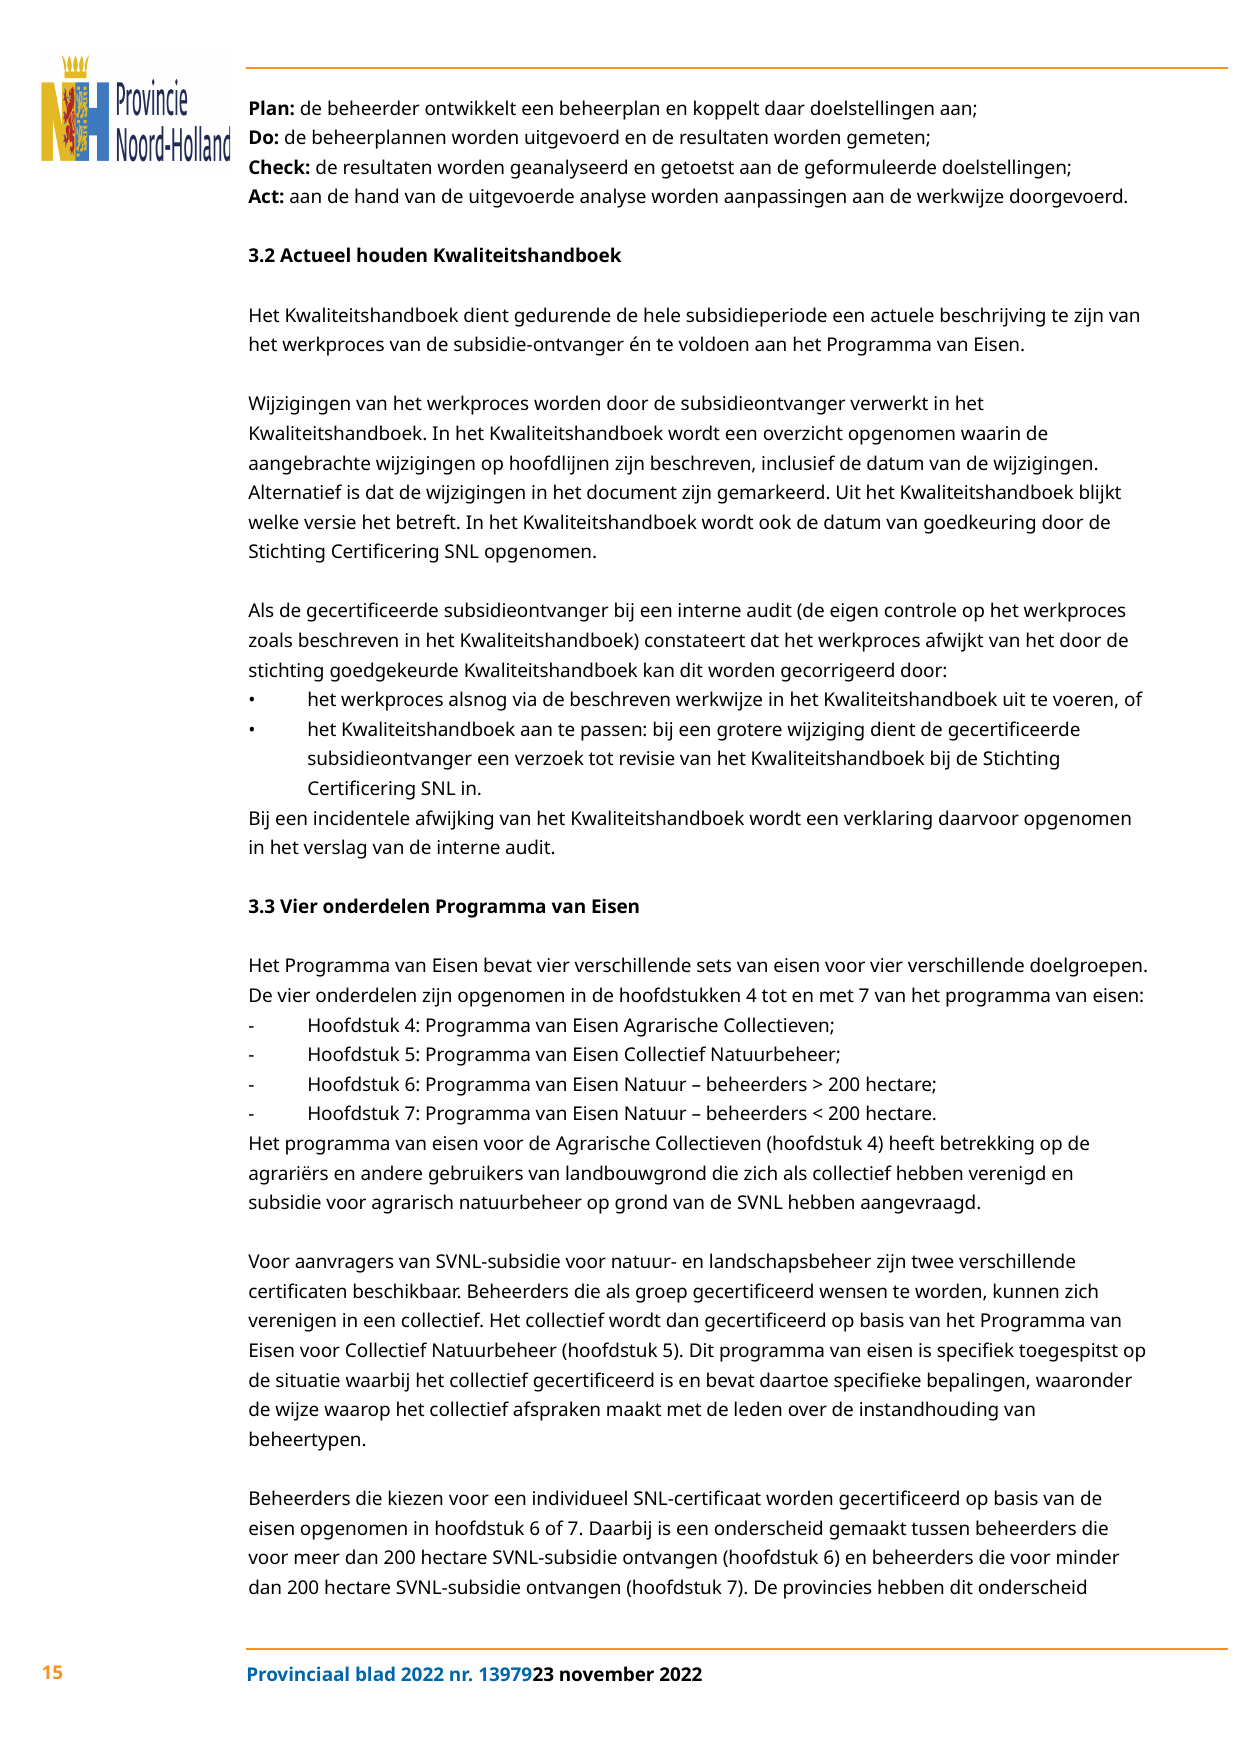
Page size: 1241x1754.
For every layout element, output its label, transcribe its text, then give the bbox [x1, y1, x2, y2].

text Als de gecertificeerde subsidieontvanger bij een interne audit (de eigen controle op het werkproces zoals beschreven in het Kwaliteitshandboek) constateert dat het werkproces afwijkt van het door de stichting goedgekeurde Kwaliteitshandboek kan dit worden gecorrigeerd door: [248, 598, 1152, 683]
text Wijzigingen van het werkproces worden door de subsidieontvanger verwerkt in het Kwaliteitshandboek. In het Kwaliteitshandboek wordt een overzicht opgenomen waarin de aangebrachte wijzigingen op hoofdlijnen zijn beschreven, inclusief de datum van de wijzigingen. Alternatief is dat de wijzigingen in het document zijn gemarkeerd. Uit het Kwaliteitshandboek blijkt welke versie het betreft. In het Kwaliteitshandboek wordt ook de datum van goedkeuring door de Stichting Certificering SNL opgenomen. [248, 391, 1152, 564]
text Check: de resultaten worden geanalyseerd en getoetst aan de geformuleerde doelstellingen; [248, 154, 1152, 180]
text Plan: de beheerder ontwikkelt een beheerplan en koppelt daar doelstellingen aan; [248, 95, 1152, 121]
text 3.3 Vier onderdelen Programma van Eisen [248, 893, 1152, 919]
list Hoofdstuk 7: Programma van Eisen Natuur – beheerders < 200 hectare. [248, 1101, 1152, 1126]
text Bij een incidentele afwijking van het Kwaliteitshandboek wordt een verklaring daarvoor opgenomen in het verslag van de interne audit. [248, 805, 1152, 860]
text Het Kwaliteitshandboek dient gedurende de hele subsidieperiode een actuele beschrijving te zijn van het werkproces van de subsidie-ontvanger én te voldoen aan het Programma van Eisen. [248, 302, 1152, 357]
picture [41, 47, 231, 172]
text Do: de beheerplannen worden uitgevoerd en de resultaten worden gemeten; [248, 124, 1152, 150]
list Hoofdstuk 4: Programma van Eisen Agrarische Collectieven; [248, 1012, 1152, 1038]
text De vier onderdelen zijn opgenomen in de hoofdstukken 4 tot en met 7 van het programma van eisen: [248, 982, 1152, 1008]
text 3.2 Actueel houden Kwaliteitshandboek [248, 243, 1152, 268]
list het werkproces alsnog via de beschreven werkwijze in het Kwaliteitshandboek uit te voeren, of [248, 686, 1152, 712]
list Hoofdstuk 5: Programma van Eisen Collectief Natuurbeheer; [248, 1041, 1152, 1067]
list het Kwaliteitshandboek aan te passen: bij een grotere wijziging dient de gecertificeerde subsidieontvanger een verzoek tot revisie van het Kwaliteitshandboek bij de Stichting Certificering SNL in. [248, 716, 1152, 801]
text Het Programma van Eisen bevat vier verschillende sets van eisen voor vier verschillende doelgroepen. [248, 953, 1152, 978]
text Act: aan de hand van de uitgevoerde analyse worden aanpassingen aan de werkwijze doorgevoerd. [248, 183, 1152, 209]
text Het programma van eisen voor de Agrarische Collectieven (hoofdstuk 4) heeft betrekking op de agrariërs en andere gebruikers van landbouwgrond die zich als collectief hebben verenigd en subsidie voor agrarisch natuurbeheer op grond van de SVNL hebben aangevraagd. [248, 1130, 1152, 1215]
text Voor aanvragers van SVNL-subsidie voor natuur- en landschapsbeheer zijn twee verschillende certificaten beschikbaar. Beheerders die als groep gecertificeerd wensen te worden, kunnen zich verenigen in een collectief. Het collectief wordt dan gecertificeerd op basis van het Programma van Eisen voor Collectief Natuurbeheer (hoofdstuk 5). Dit programma van eisen is specifiek toegespitst op de situatie waarbij het collectief gecertificeerd is en bevat daartoe specifieke bepalingen, waaronder de wijze waarop het collectief afspraken maakt met de leden over de instandhouding van beheertypen. [248, 1248, 1152, 1452]
list Hoofdstuk 6: Programma van Eisen Natuur – beheerders > 200 hectare; [248, 1071, 1152, 1097]
text Beheerders die kiezen voor een individueel SNL-certificaat worden gecertificeerd op basis van de eisen opgenomen in hoofdstuk 6 of 7. Daarbij is een onderscheid gemaakt tussen beheerders die voor meer dan 200 hectare SVNL-subsidie ontvangen (hoofdstuk 6) en beheerders die voor minder dan 200 hectare SVNL-subsidie ontvangen (hoofdstuk 7). De provincies hebben dit onderscheid [248, 1485, 1152, 1600]
